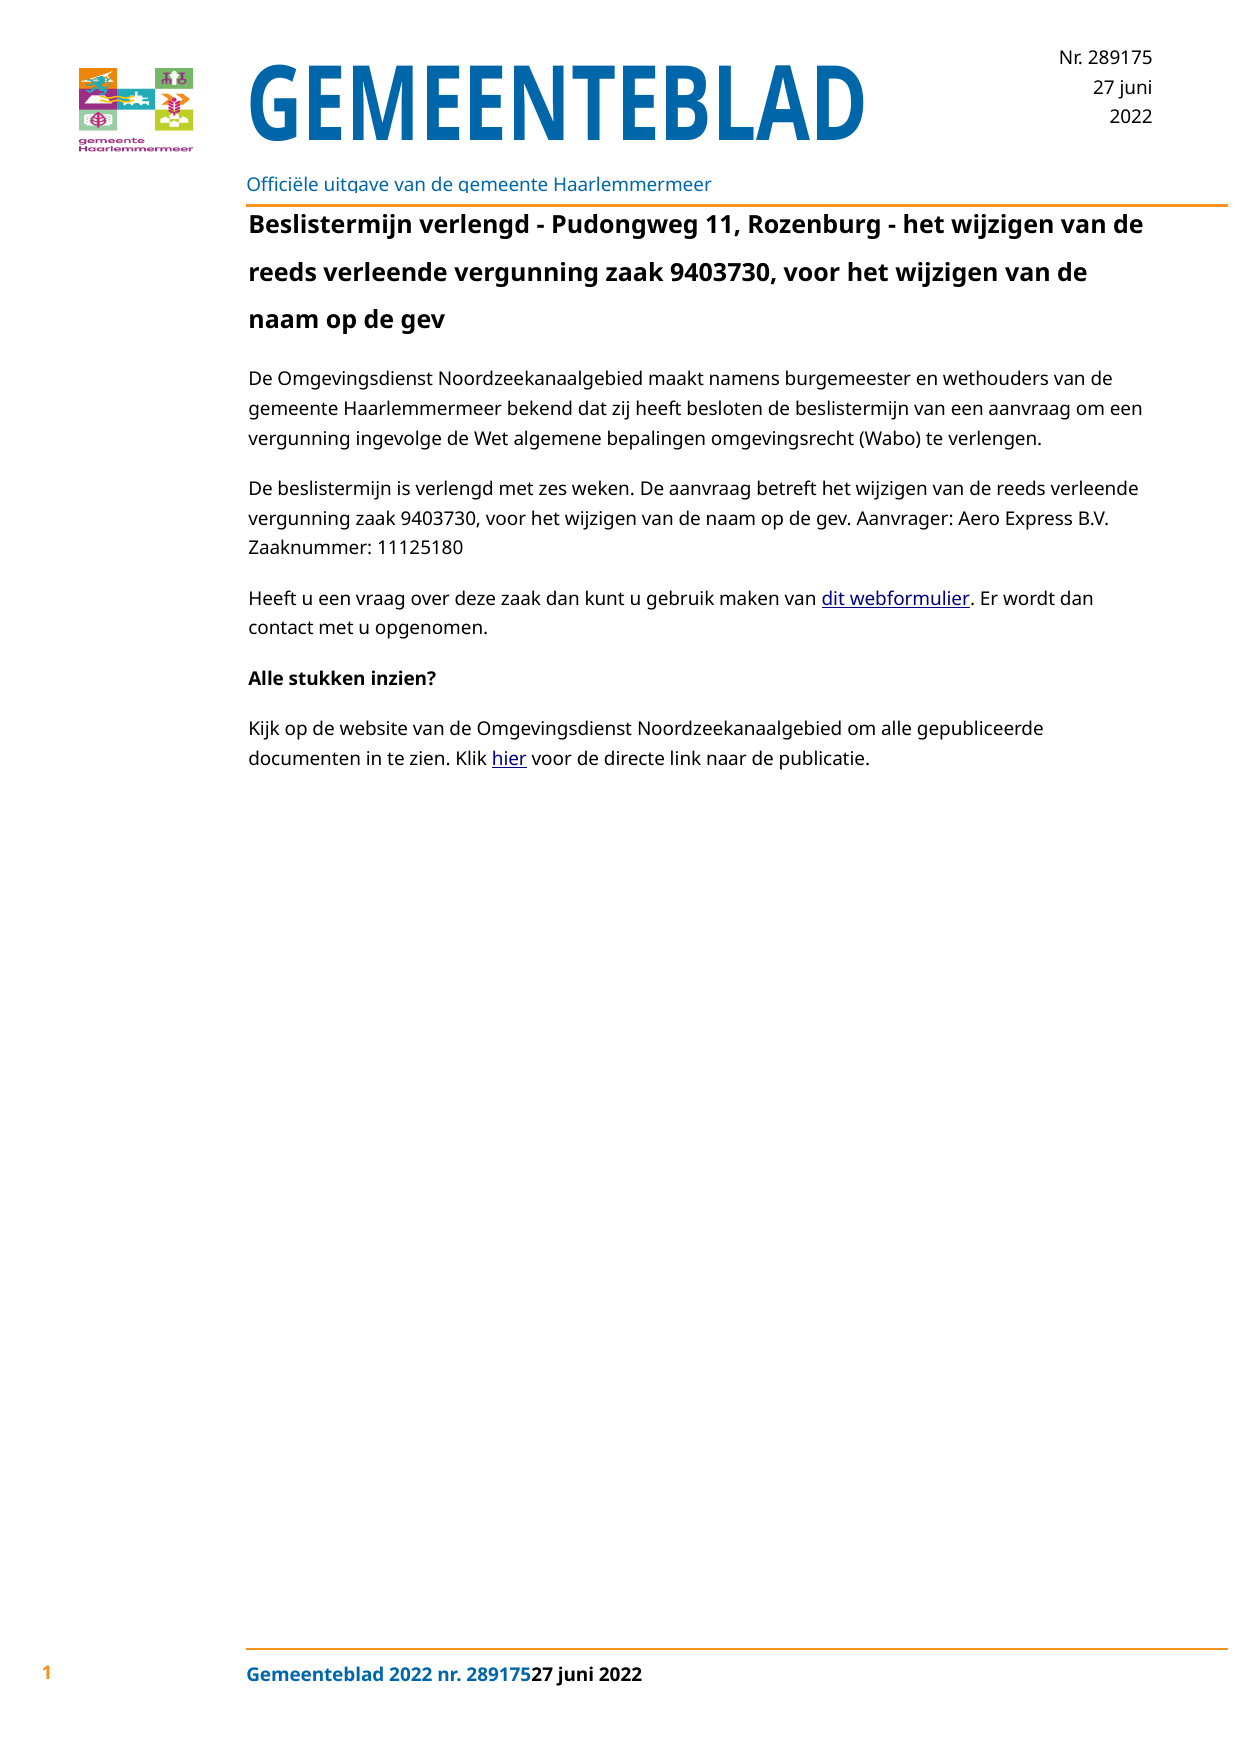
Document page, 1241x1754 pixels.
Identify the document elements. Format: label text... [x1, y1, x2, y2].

text Beslistermijn verlengd - Pudongweg 11, Rozenburg - het wijzigen van de reeds verleende vergunning zaak 9403730, voor het wijzigen van de naam op de gev [248, 207, 1152, 336]
text Heeft u een vraag over deze zaak dan kunt u gebruik maken van dit webformulier. Er wordt dan contact met u opgenomen. [248, 585, 1152, 640]
text Kijk op de website van de Omgevingsdienst Noordzeekanaalgebied om alle gepubliceerde documenten in te zien. Klik hier voor de directe link naar de publicatie. [248, 715, 1152, 770]
picture [41, 47, 231, 172]
text De Omgevingsdienst Noordzeekanaalgebied maakt namens burgemeester en wethouders van de gemeente Haarlemmermeer bekend dat zij heeft besloten de beslistermijn van een aanvraag om een vergunning ingevolge de Wet algemene bepalingen omgevingsrecht (Wabo) te verlengen. [248, 366, 1152, 450]
text Alle stukken inzien? [248, 665, 1152, 690]
text De beslistermijn is verlengd met zes weken. De aanvraag betreft het wijzigen van de reeds verleende vergunning zaak 9403730, voor het wijzigen van de naam op de gev. Aanvrager: Aero Express B.V. Zaaknummer: 11125180 [248, 475, 1152, 560]
